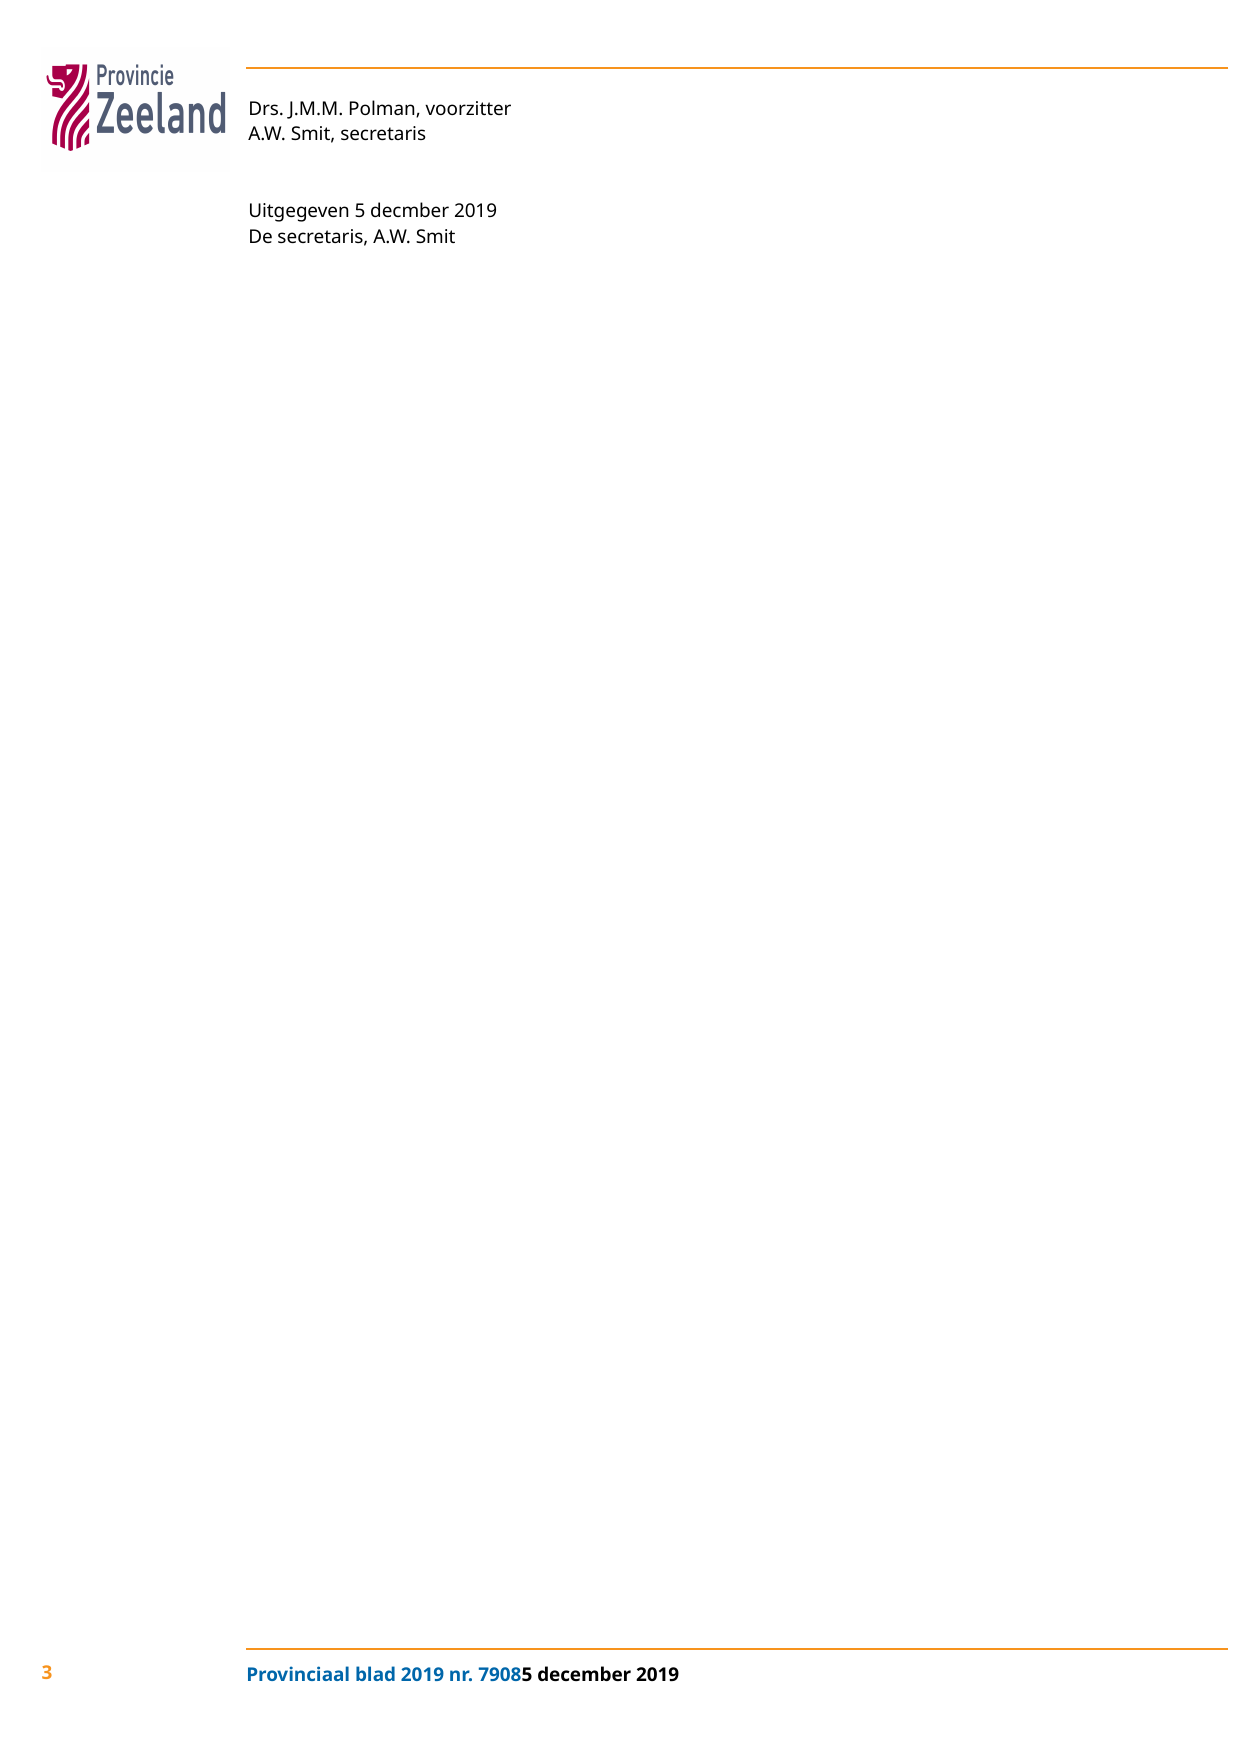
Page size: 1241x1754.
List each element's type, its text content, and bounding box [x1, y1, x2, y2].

text Uitgegeven 5 decmber 2019 [248, 198, 1152, 223]
text De secretaris, A.W. Smit [248, 223, 1152, 249]
picture [41, 47, 231, 172]
text Drs. J.M.M. Polman, voorzitter [248, 95, 1152, 121]
text A.W. Smit, secretaris [248, 121, 1152, 146]
